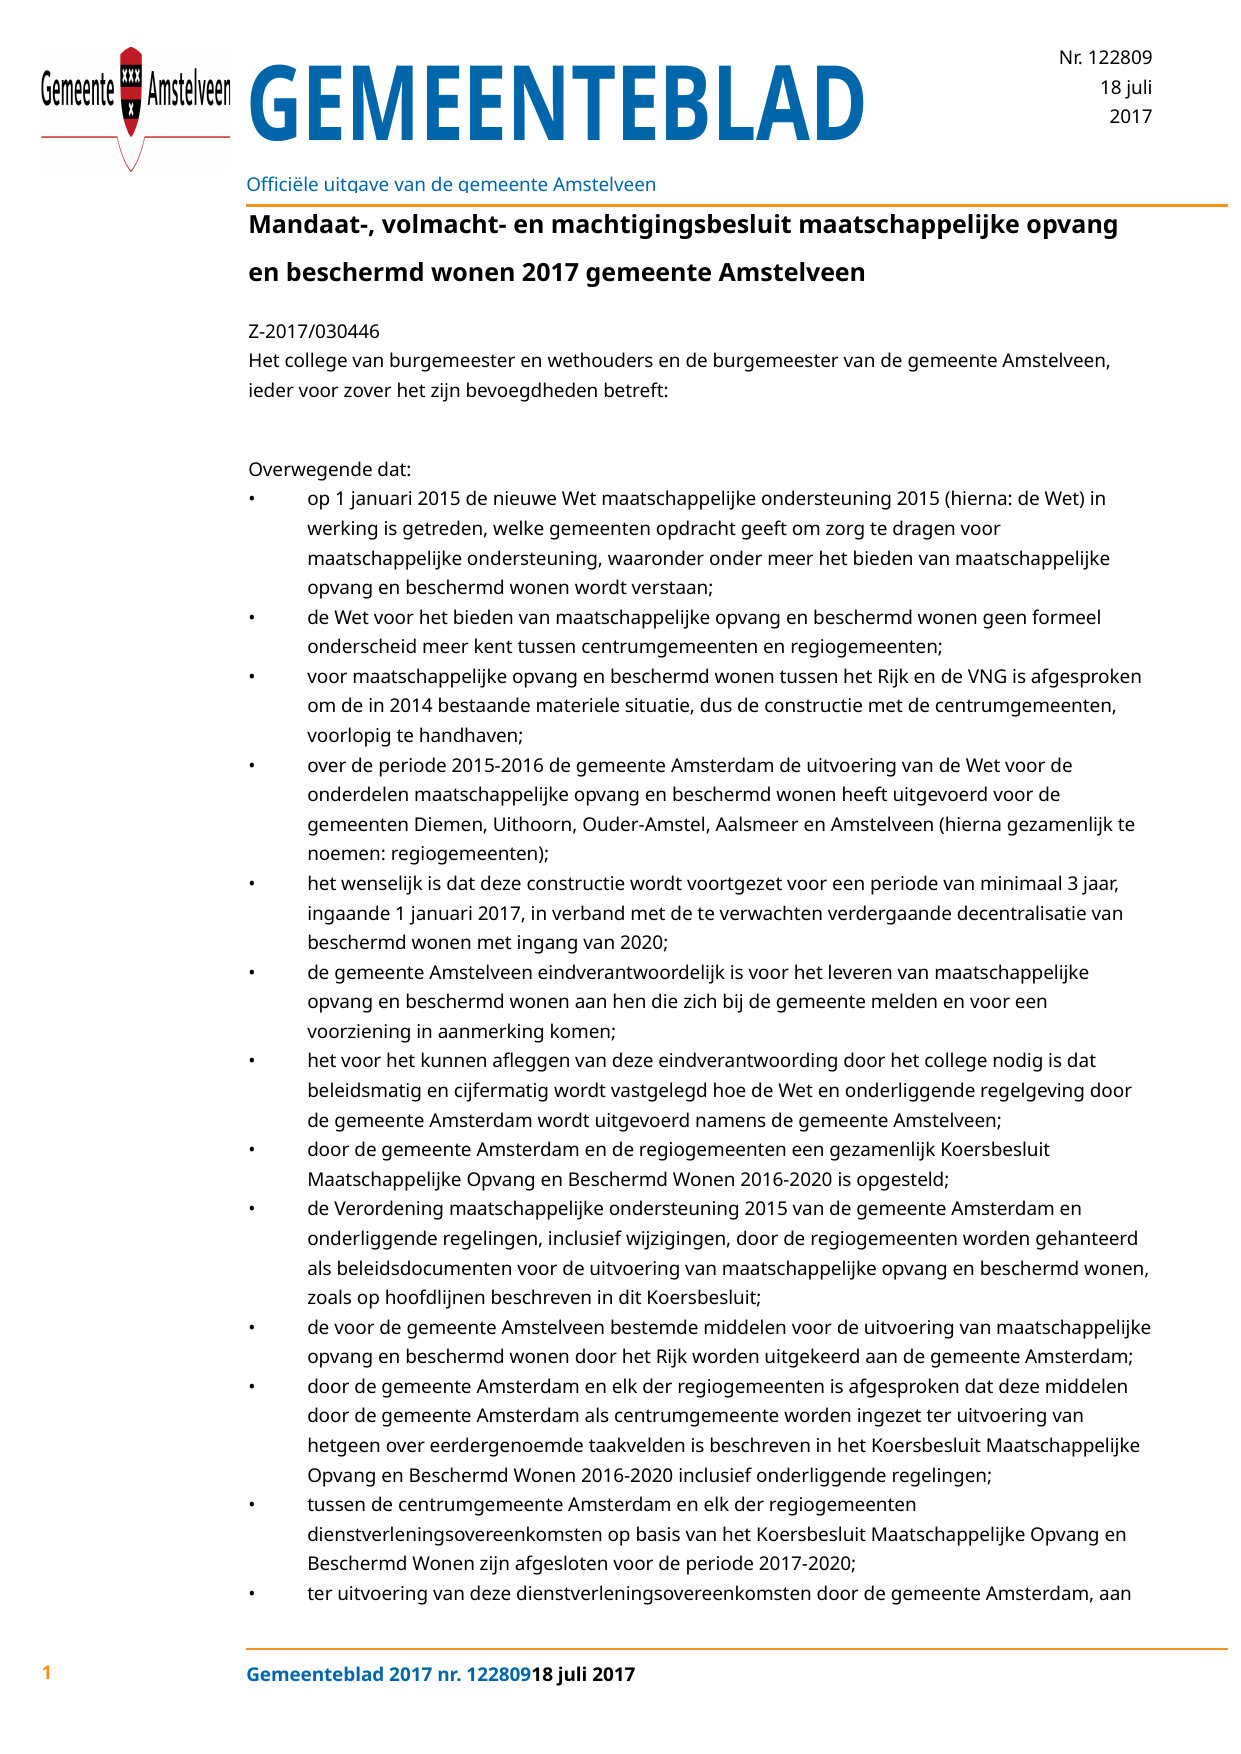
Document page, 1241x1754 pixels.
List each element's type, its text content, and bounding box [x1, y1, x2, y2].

text Overwegende dat: [248, 456, 1152, 482]
list de gemeente Amstelveen eindverantwoordelijk is voor het leveren van maatschappelijke opvang en beschermd wonen aan hen die zich bij de gemeente melden en voor een voorziening in aanmerking komen; [248, 959, 1152, 1044]
text Z-2017/030446 [248, 318, 1152, 344]
text Het college van burgemeester en wethouders en de burgemeester van de gemeente Amstelveen, ieder voor zover het zijn bevoegdheden betreft: [248, 347, 1152, 403]
list over de periode 2015-2016 de gemeente Amsterdam de uitvoering van de Wet voor de onderdelen maatschappelijke opvang en beschermd wonen heeft uitgevoerd voor de gemeenten Diemen, Uithoorn, Ouder-Amstel, Aalsmeer en Amstelveen (hierna gezamenlijk te noemen: regiogemeenten); [248, 752, 1152, 866]
list voor maatschappelijke opvang en beschermd wonen tussen het Rijk en de VNG is afgesproken om de in 2014 bestaande materiele situatie, dus de constructie met de centrumgemeenten, voorlopig te handhaven; [248, 663, 1152, 748]
list het wenselijk is dat deze constructie wordt voortgezet voor een periode van minimaal 3 jaar, ingaande 1 januari 2017, in verband met de te verwachten verdergaande decentralisatie van beschermd wonen met ingang van 2020; [248, 870, 1152, 955]
list door de gemeente Amsterdam en de regiogemeenten een gezamenlijk Koersbesluit Maatschappelijke Opvang en Beschermd Wonen 2016-2020 is opgesteld; [248, 1136, 1152, 1192]
list op 1 januari 2015 de nieuwe Wet maatschappelijke ondersteuning 2015 (hierna: de Wet) in werking is getreden, welke gemeenten opdracht geeft om zorg te dragen voor maatschappelijke ondersteuning, waaronder onder meer het bieden van maatschappelijke opvang en beschermd wonen wordt verstaan; [248, 486, 1152, 600]
list ter uitvoering van deze dienstverleningsovereenkomsten door de gemeente Amsterdam, aan [248, 1580, 1152, 1606]
text Mandaat-, volmacht- en machtigingsbesluit maatschappelijke opvang en beschermd wonen 2017 gemeente Amstelveen [248, 207, 1152, 288]
list de Wet voor het bieden van maatschappelijke opvang en beschermd wonen geen formeel onderscheid meer kent tussen centrumgemeenten en regiogemeenten; [248, 604, 1152, 659]
list het voor het kunnen afleggen van deze eindverantwoording door het college nodig is dat beleidsmatig en cijfermatig wordt vastgelegd hoe de Wet en onderliggende regelgeving door de gemeente Amsterdam wordt uitgevoerd namens de gemeente Amstelveen; [248, 1048, 1152, 1132]
picture [41, 47, 231, 172]
list de Verordening maatschappelijke ondersteuning 2015 van de gemeente Amsterdam en onderliggende regelingen, inclusief wijzigingen, door de regiogemeenten worden gehanteerd als beleidsdocumenten voor de uitvoering van maatschappelijke opvang en beschermd wonen, zoals op hoofdlijnen beschreven in dit Koersbesluit; [248, 1196, 1152, 1310]
list de voor de gemeente Amstelveen bestemde middelen voor de uitvoering van maatschappelijke opvang en beschermd wonen door het Rijk worden uitgekeerd aan de gemeente Amsterdam; [248, 1314, 1152, 1369]
list door de gemeente Amsterdam en elk der regiogemeenten is afgesproken dat deze middelen door de gemeente Amsterdam als centrumgemeente worden ingezet ter uitvoering van hetgeen over eerdergenoemde taakvelden is beschreven in het Koersbesluit Maatschappelijke Opvang en Beschermd Wonen 2016-2020 inclusief onderliggende regelingen; [248, 1373, 1152, 1487]
list tussen de centrumgemeente Amsterdam en elk der regiogemeenten dienstverleningsovereenkomsten op basis van het Koersbesluit Maatschappelijke Opvang en Beschermd Wonen zijn afgesloten voor de periode 2017-2020; [248, 1491, 1152, 1576]
